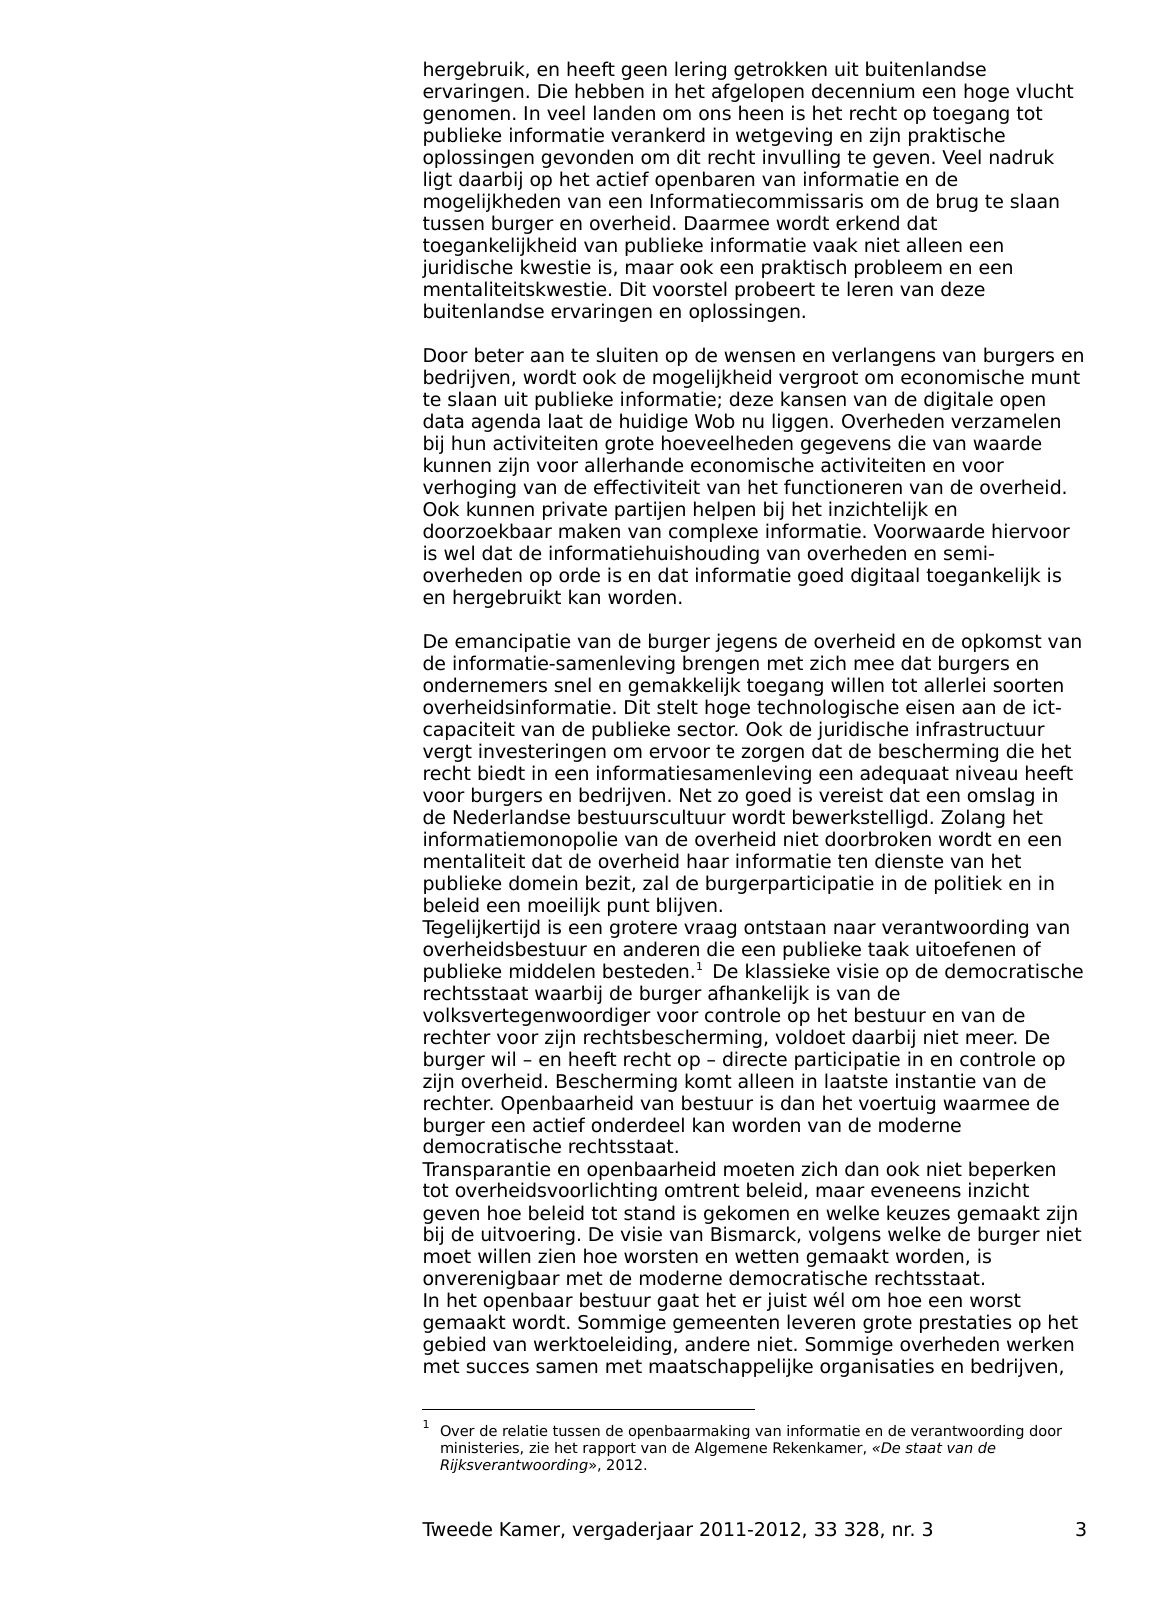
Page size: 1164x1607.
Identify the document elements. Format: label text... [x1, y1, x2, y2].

text Transparantie en openbaarheid moeten zich dan ook niet beperken tot overheidsvoorlichting omtrent beleid, maar eveneens inzicht geven hoe beleid tot stand is gekomen en welke keuzes gemaakt zijn bij de uitvoering. De visie van Bismarck, volgens welke de burger niet moet willen zien hoe worsten en wetten gemaakt worden, is onverenigbaar met de moderne democratische rechtsstaat. [422, 1158, 1087, 1290]
text Tegelijkertijd is een grotere vraag ontstaan naar verantwoording van overheidsbestuur en anderen die een publieke taak uitoefenen of publieke middelen besteden. De klassieke visie op de democratische rechtsstaat waarbij de burger afhankelijk is van de volksvertegenwoordiger voor controle op het bestuur en van de rechter voor zijn rechtsbescherming, voldoet daarbij niet meer. De burger wil – en heeft recht op – directe participatie in en controle op zijn overheid. Bescherming komt alleen in laatste instantie van de rechter. Openbaarheid van bestuur is dan het voertuig waarmee de burger een actief onderdeel kan worden van de moderne democratische rechtsstaat. [422, 917, 1087, 1158]
text Door beter aan te sluiten op de wensen en verlangens van burgers en bedrijven, wordt ook de mogelijkheid vergroot om economische munt te slaan uit publieke informatie; deze kansen van de digitale open data agenda laat de huidige Wob nu liggen. Overheden verzamelen bij hun activiteiten grote hoeveelheden gegevens die van waarde kunnen zijn voor allerhande economische activiteiten en voor verhoging van de effectiviteit van het functioneren van de overheid. Ook kunnen private partijen helpen bij het inzichtelijk en doorzoekbaar maken van complexe informatie. Voorwaarde hiervoor is wel dat de informatiehuishouding van overheden en semi-overheden op orde is en dat informatie goed digitaal toegankelijk is en hergebruikt kan worden. [422, 345, 1087, 609]
text Over de relatie tussen de openbaarmaking van informatie en de verantwoording door ministeries, zie het rapport van de Algemene Rekenkamer, «De staat van de Rijksverantwoording», 2012. [422, 1418, 1087, 1474]
text In het openbaar bestuur gaat het er juist wél om hoe een worst gemaakt wordt. Sommige gemeenten leveren grote prestaties op het gebied van werktoeleiding, andere niet. Sommige overheden werken met succes samen met maatschappelijke organisaties en bedrijven, [422, 1290, 1087, 1378]
text hergebruik, en heeft geen lering getrokken uit buitenlandse ervaringen. Die hebben in het afgelopen decennium een hoge vlucht genomen. In veel landen om ons heen is het recht op toegang tot publieke informatie verankerd in wetgeving en zijn praktische oplossingen gevonden om dit recht invulling te geven. Veel nadruk ligt daarbij op het actief openbaren van informatie en de mogelijkheden van een Informatiecommissaris om de brug te slaan tussen burger en overheid. Daarmee wordt erkend dat toegankelijkheid van publieke informatie vaak niet alleen een juridische kwestie is, maar ook een praktisch probleem en een mentaliteitskwestie. Dit voorstel probeert te leren van deze buitenlandse ervaringen en oplossingen. [422, 59, 1087, 323]
text De emancipatie van de burger jegens de overheid en de opkomst van de informatie-samenleving brengen met zich mee dat burgers en ondernemers snel en gemakkelijk toegang willen tot allerlei soorten overheidsinformatie. Dit stelt hoge technologische eisen aan de ict-capaciteit van de publieke sector. Ook de juridische infrastructuur vergt investeringen om ervoor te zorgen dat de bescherming die het recht biedt in een informatiesamenleving een adequaat niveau heeft voor burgers en bedrijven. Net zo goed is vereist dat een omslag in de Nederlandse bestuurscultuur wordt bewerkstelligd. Zolang het informatiemonopolie van de overheid niet doorbroken wordt en een mentaliteit dat de overheid haar informatie ten dienste van het publieke domein bezit, zal de burgerparticipatie in de politiek en in beleid een moeilijk punt blijven. [422, 631, 1087, 917]
